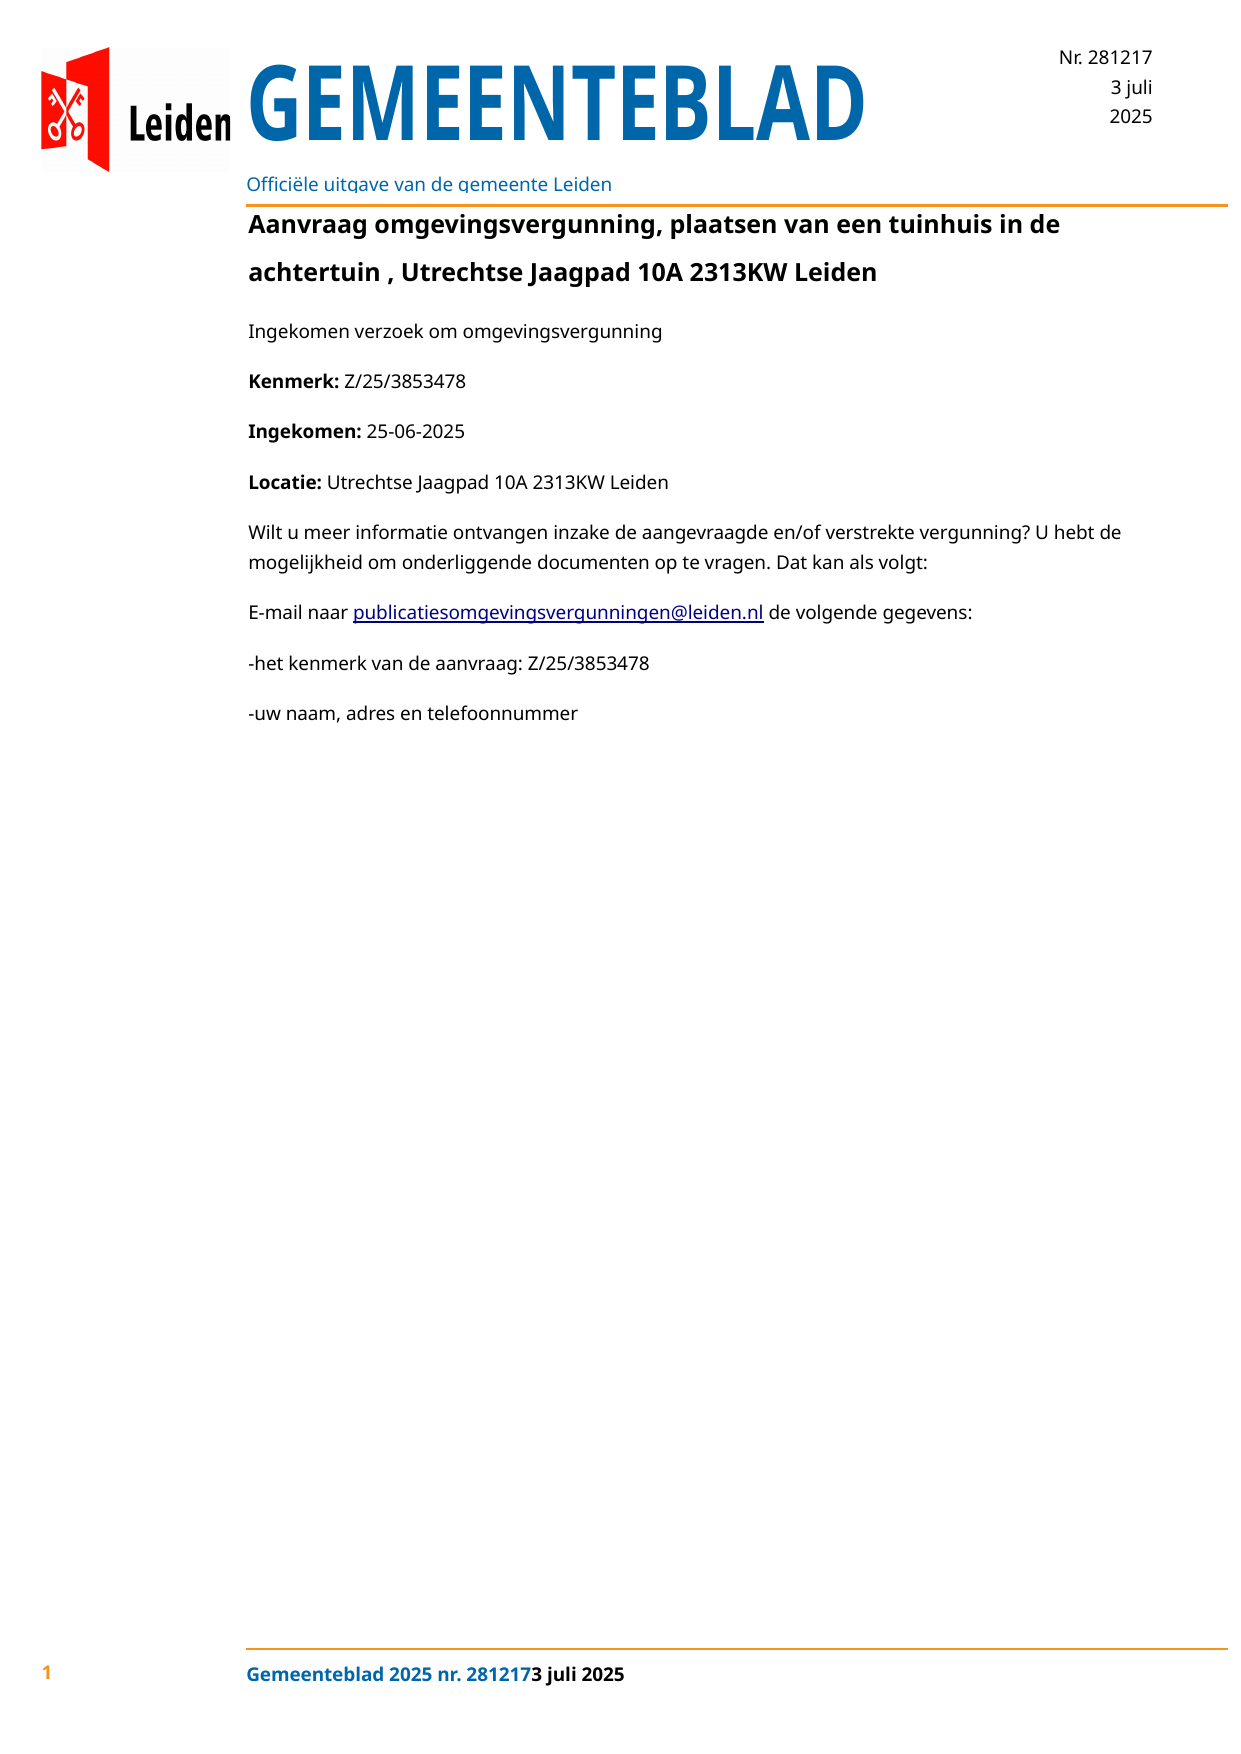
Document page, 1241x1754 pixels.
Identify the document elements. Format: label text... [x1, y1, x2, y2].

text Wilt u meer informatie ontvangen inzake de aangevraagde en/of verstrekte vergunning? U hebt de mogelijkheid om onderliggende documenten op te vragen. Dat kan als volgt: [248, 519, 1152, 575]
picture [41, 47, 231, 172]
text Ingekomen: 25-06-2025 [248, 419, 1152, 444]
text -uw naam, adres en telefoonnummer [248, 700, 1152, 726]
text Locatie: Utrechtse Jaagpad 10A 2313KW Leiden [248, 469, 1152, 495]
text E-mail naar publicatiesomgevingsvergunningen@leiden.nl de volgende gegevens: [248, 599, 1152, 625]
text Aanvraag omgevingsvergunning, plaatsen van een tuinhuis in de achtertuin , Utrechtse Jaagpad 10A 2313KW Leiden [248, 207, 1152, 288]
text Kenmerk: Z/25/3853478 [248, 368, 1152, 394]
text Ingekomen verzoek om omgevingsvergunning [248, 318, 1152, 344]
text -het kenmerk van de aanvraag: Z/25/3853478 [248, 650, 1152, 676]
